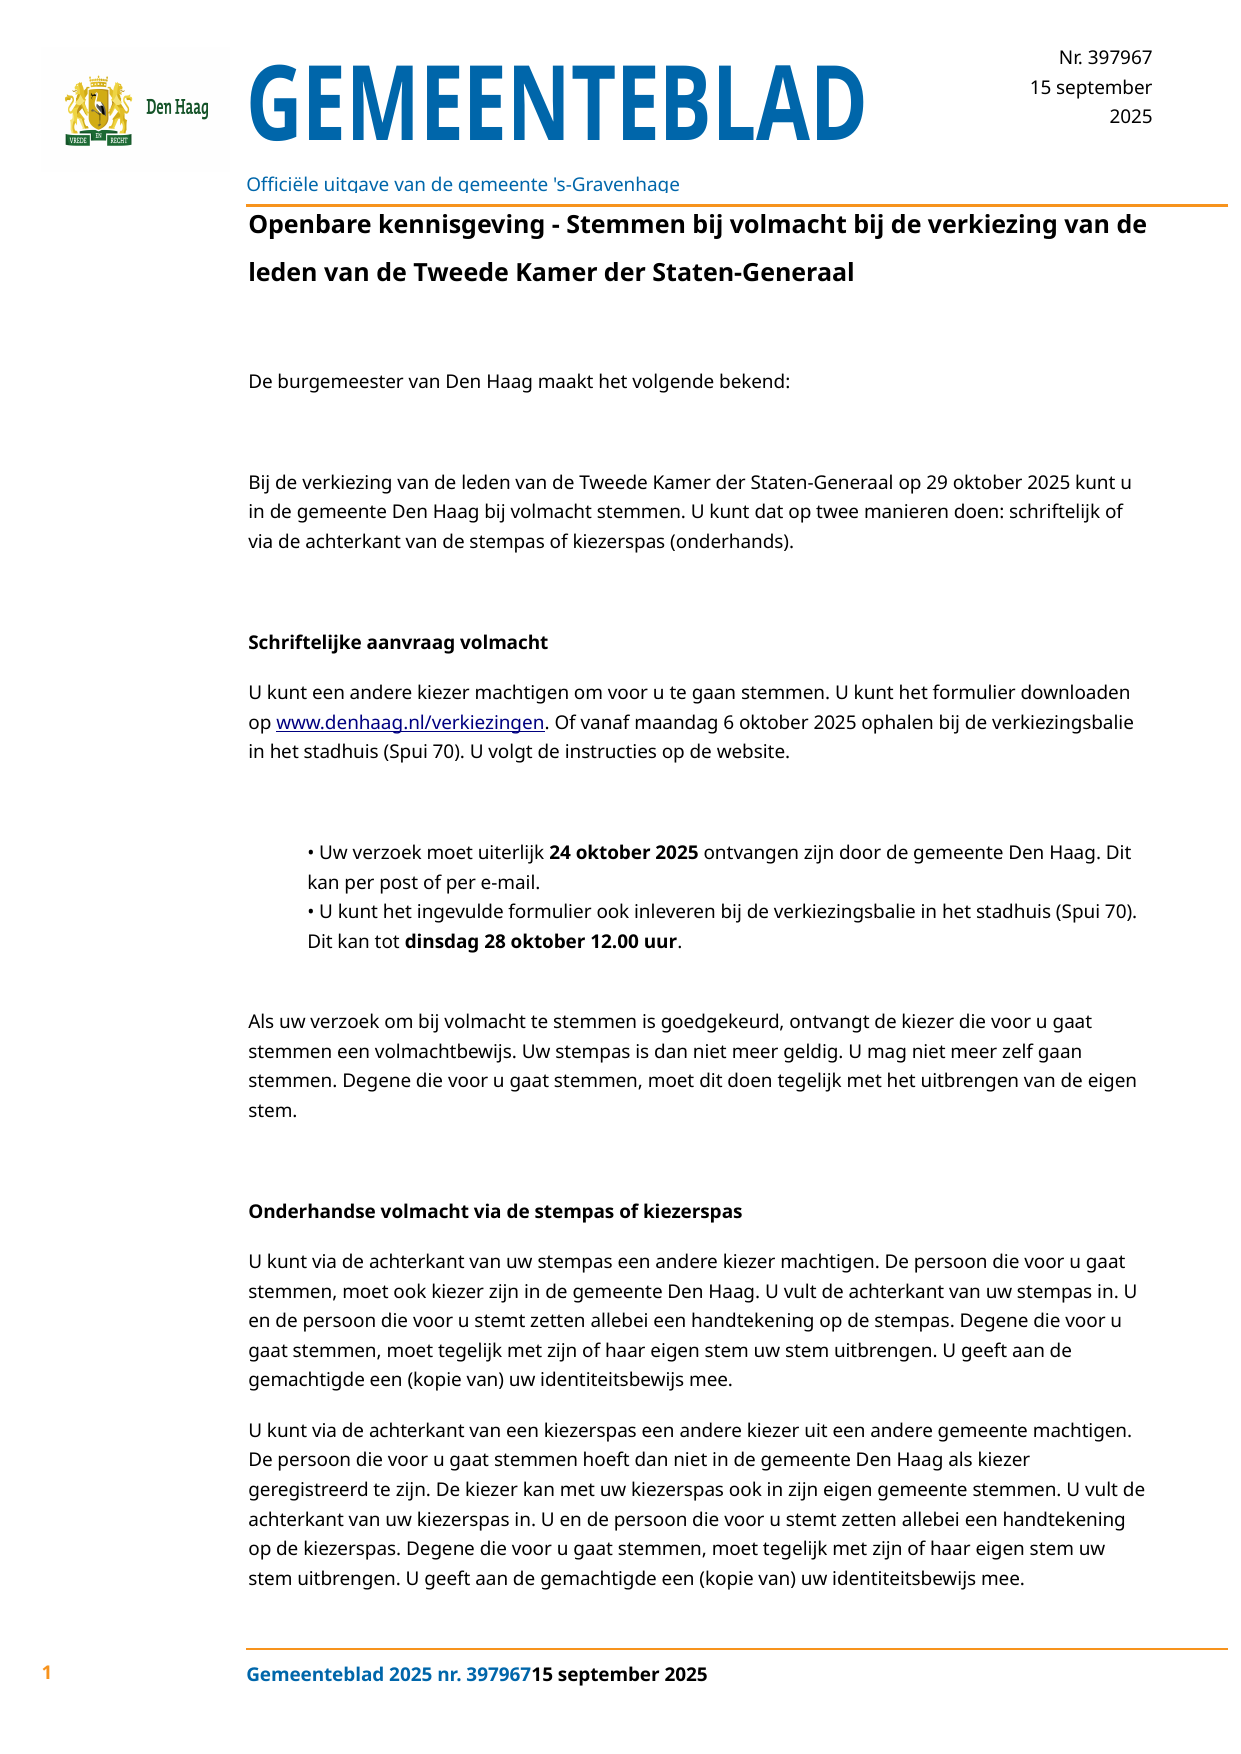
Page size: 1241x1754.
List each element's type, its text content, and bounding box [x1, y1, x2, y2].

list • Uw verzoek moet uiterlijk 24 oktober 2025 ontvangen zijn door de gemeente Den Haag. Dit kan per post of per e-mail. [248, 839, 1152, 895]
list • U kunt het ingevulde formulier ook inleveren bij de verkiezingsbalie in het stadhuis (Spui 70). Dit kan tot dinsdag 28 oktober 12.00 uur. [248, 899, 1152, 954]
text De burgemeester van Den Haag maakt het volgende bekend: [248, 368, 1152, 394]
text Als uw verzoek om bij volmacht te stemmen is goedgekeurd, ontvangt de kiezer die voor u gaat stemmen een volmachtbewijs. Uw stempas is dan niet meer geldig. U mag niet meer zelf gaan stemmen. Degene die voor u gaat stemmen, moet dit doen tegelijk met het uitbrengen van de eigen stem. [248, 1008, 1152, 1123]
text U kunt een andere kiezer machtigen om voor u te gaan stemmen. U kunt het formulier downloaden op www.denhaag.nl/verkiezingen. Of vanaf maandag 6 oktober 2025 ophalen bij de verkiezingsbalie in het stadhuis (Spui 70). U volgt de instructies op de website. [248, 679, 1152, 764]
picture [41, 47, 231, 172]
text Schriftelijke aanvraag volmacht [248, 629, 1152, 655]
text Bij de verkiezing van de leden van de Tweede Kamer der Staten-Generaal op 29 oktober 2025 kunt u in de gemeente Den Haag bij volmacht stemmen. U kunt dat op twee manieren doen: schriftelijk of via de achterkant van de stempas of kiezerspas (onderhands). [248, 469, 1152, 554]
text Onderhandse volmacht via de stempas of kiezerspas [248, 1198, 1152, 1224]
text Openbare kennisgeving - Stemmen bij volmacht bij de verkiezing van de leden van de Tweede Kamer der Staten-Generaal [248, 207, 1152, 288]
text U kunt via de achterkant van een kiezerspas een andere kiezer uit een andere gemeente machtigen. De persoon die voor u gaat stemmen hoeft dan niet in de gemeente Den Haag als kiezer geregistreerd te zijn. De kiezer kan met uw kiezerspas ook in zijn eigen gemeente stemmen. U vult de achterkant van uw kiezerspas in. U en de persoon die voor u stemt zetten allebei een handtekening op de kiezerspas. Degene die voor u gaat stemmen, moet tegelijk met zijn of haar eigen stem uw stem uitbrengen. U geeft aan de gemachtigde een (kopie van) uw identiteitsbewijs mee. [248, 1417, 1152, 1591]
text U kunt via de achterkant van uw stempas een andere kiezer machtigen. De persoon die voor u gaat stemmen, moet ook kiezer zijn in de gemeente Den Haag. U vult de achterkant van uw stempas in. U en de persoon die voor u stemt zetten allebei een handtekening op de stempas. Degene die voor u gaat stemmen, moet tegelijk met zijn of haar eigen stem uw stem uitbrengen. U geeft aan de gemachtigde een (kopie van) uw identiteitsbewijs mee. [248, 1248, 1152, 1392]
